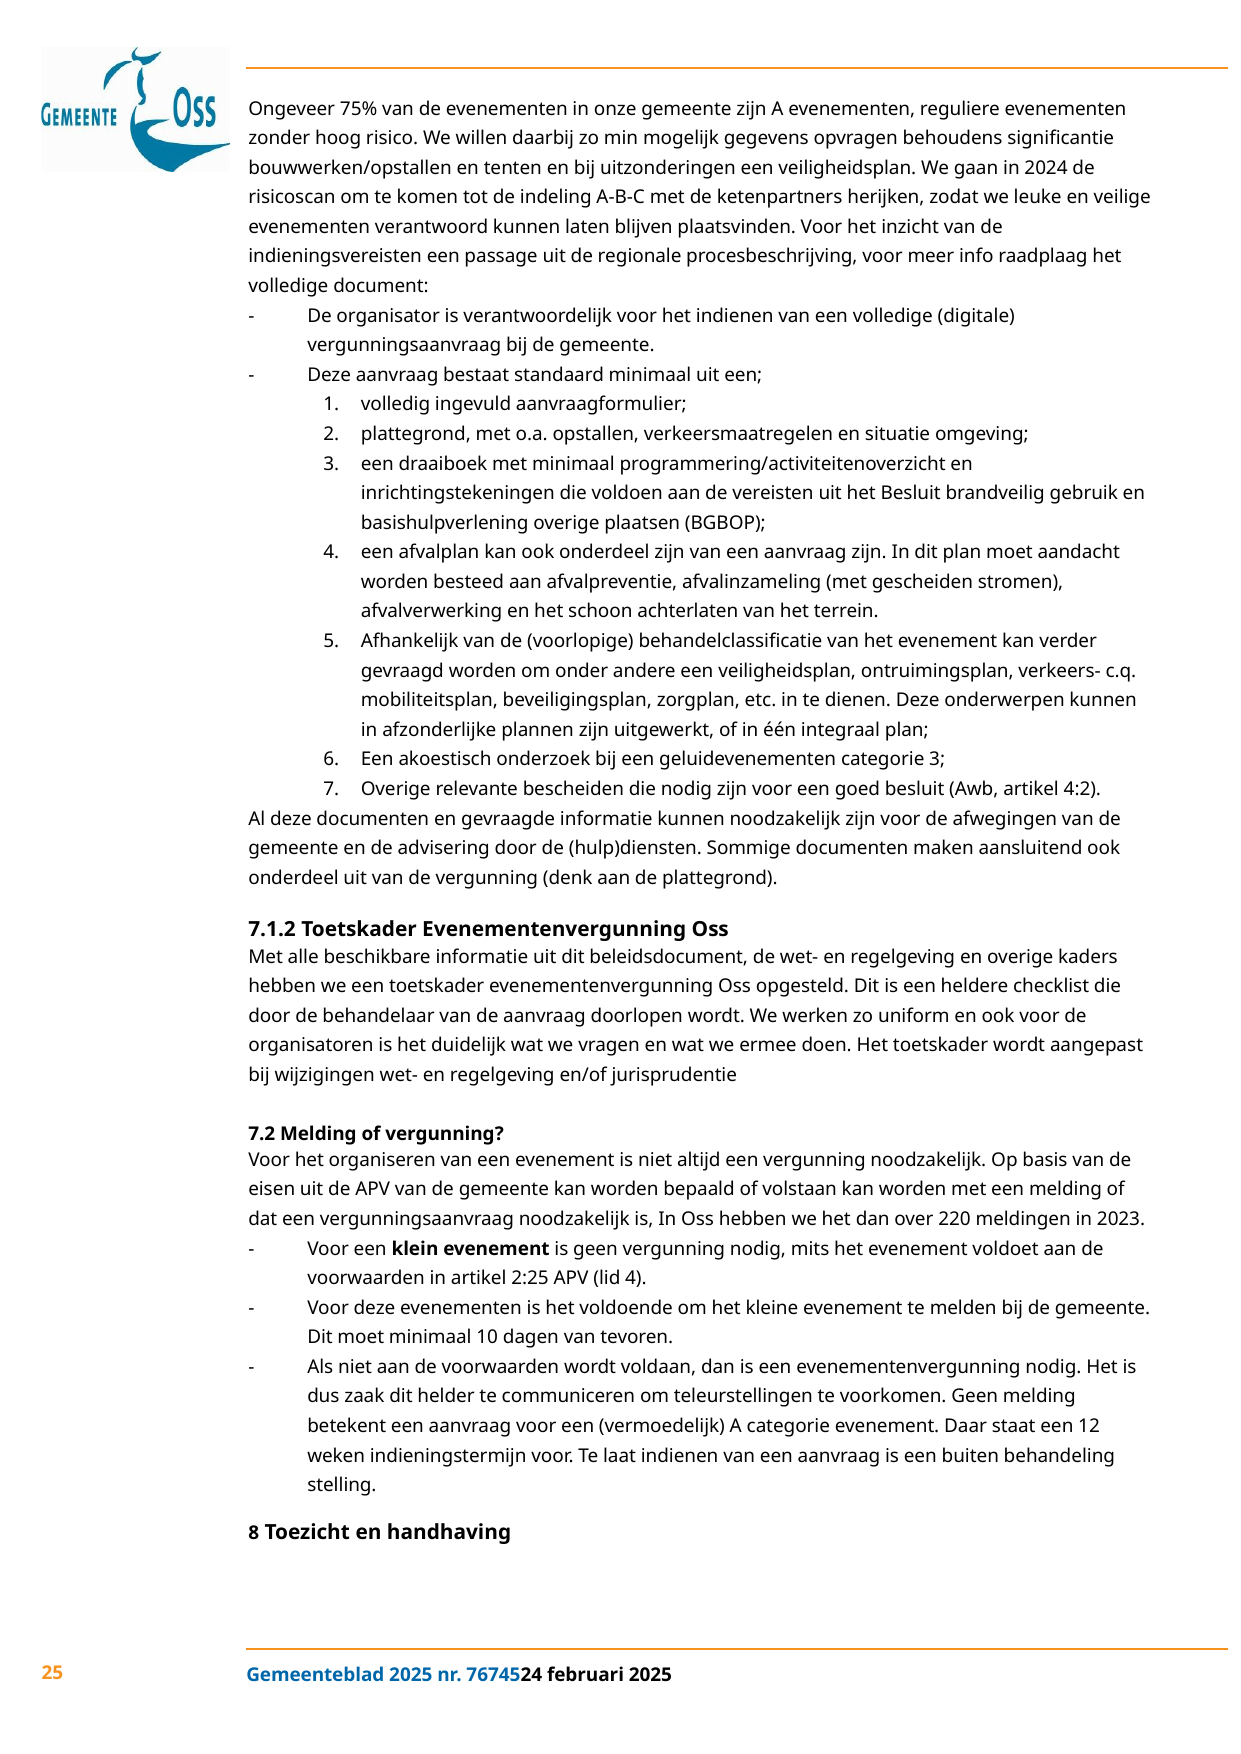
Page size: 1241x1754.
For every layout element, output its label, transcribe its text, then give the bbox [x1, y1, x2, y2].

list Deze aanvraag bestaat standaard minimaal uit een; [248, 361, 1152, 387]
list plattegrond, met o.a. opstallen, verkeersmaatregelen en situatie omgeving; [323, 420, 1152, 446]
text Al deze documenten en gevraagde informatie kunnen noodzakelijk zijn voor de afwegingen van de gemeente en de advisering door de (hulp)diensten. Sommige documenten maken aansluitend ook onderdeel uit van de vergunning (denk aan de plattegrond). [248, 805, 1152, 890]
text Met alle beschikbare informatie uit dit beleidsdocument, de wet- en regelgeving en overige kaders hebben we een toetskader evenementenvergunning Oss opgesteld. Dit is een heldere checklist die door de behandelaar van de aanvraag doorlopen wordt. We werken zo uniform en ook voor de organisatoren is het duidelijk wat we vragen en wat we ermee doen. Het toetskader wordt aangepast bij wijzigingen wet- en regelgeving en/of jurisprudentie [248, 943, 1152, 1087]
list Als niet aan de voorwaarden wordt voldaan, dan is een evenementenvergunning nodig. Het is dus zaak dit helder te communiceren om teleurstellingen te voorkomen. Geen melding betekent een aanvraag voor een (vermoedelijk) A categorie evenement. Daar staat een 12 weken indieningstermijn voor. Te laat indienen van een aanvraag is een buiten behandeling stelling. [248, 1353, 1152, 1497]
text 8 Toezicht en handhaving [248, 1517, 1152, 1546]
list Afhankelijk van de (voorlopige) behandelclassificatie van het evenement kan verder gevraagd worden om onder andere een veiligheidsplan, ontruimingsplan, verkeers- c.q. mobiliteitsplan, beveiligingsplan, zorgplan, etc. in te dienen. Deze onderwerpen kunnen in afzonderlijke plannen zijn uitgewerkt, of in één integraal plan; [323, 627, 1152, 742]
text 7.2 Melding of vergunning? [248, 1120, 1152, 1146]
list Voor deze evenementen is het voldoende om het kleine evenement te melden bij de gemeente. Dit moet minimaal 10 dagen van tevoren. [248, 1294, 1152, 1349]
list volledig ingevuld aanvraagformulier; [323, 391, 1152, 416]
list een draaiboek met minimaal programmering/activiteitenoverzicht en inrichtingstekeningen die voldoen aan de vereisten uit het Besluit brandveilig gebruik en basishulpverlening overige plaatsen (BGBOP); [323, 450, 1152, 535]
picture [41, 47, 231, 172]
text Ongeveer 75% van de evenementen in onze gemeente zijn A evenementen, reguliere evenementen zonder hoog risico. We willen daarbij zo min mogelijk gegevens opvragen behoudens significantie bouwwerken/opstallen en tenten en bij uitzonderingen een veiligheidsplan. We gaan in 2024 de risicoscan om te komen tot de indeling A-B-C met de ketenpartners herijken, zodat we leuke en veilige evenementen verantwoord kunnen laten blijven plaatsvinden. Voor het inzicht van de indieningsvereisten een passage uit de regionale procesbeschrijving, voor meer info raadplaag het volledige document: [248, 95, 1152, 298]
list De organisator is verantwoordelijk voor het indienen van een volledige (digitale) vergunningsaanvraag bij de gemeente. [248, 302, 1152, 357]
text 7.1.2 Toetskader Evenementenvergunning Oss [248, 914, 1152, 943]
list Voor een klein evenement is geen vergunning nodig, mits het evenement voldoet aan de voorwaarden in artikel 2:25 APV (lid 4). [248, 1235, 1152, 1290]
list Een akoestisch onderzoek bij een geluidevenementen categorie 3; [323, 746, 1152, 771]
text Voor het organiseren van een evenement is niet altijd een vergunning noodzakelijk. Op basis van de eisen uit de APV van de gemeente kan worden bepaald of volstaan kan worden met een melding of dat een vergunningsaanvraag noodzakelijk is, In Oss hebben we het dan over 220 meldingen in 2023. [248, 1146, 1152, 1231]
list een afvalplan kan ook onderdeel zijn van een aanvraag zijn. In dit plan moet aandacht worden besteed aan afvalpreventie, afvalinzameling (met gescheiden stromen), afvalverwerking en het schoon achterlaten van het terrein. [323, 538, 1152, 623]
list Overige relevante bescheiden die nodig zijn voor een goed besluit (Awb, artikel 4:2). [323, 775, 1152, 801]
